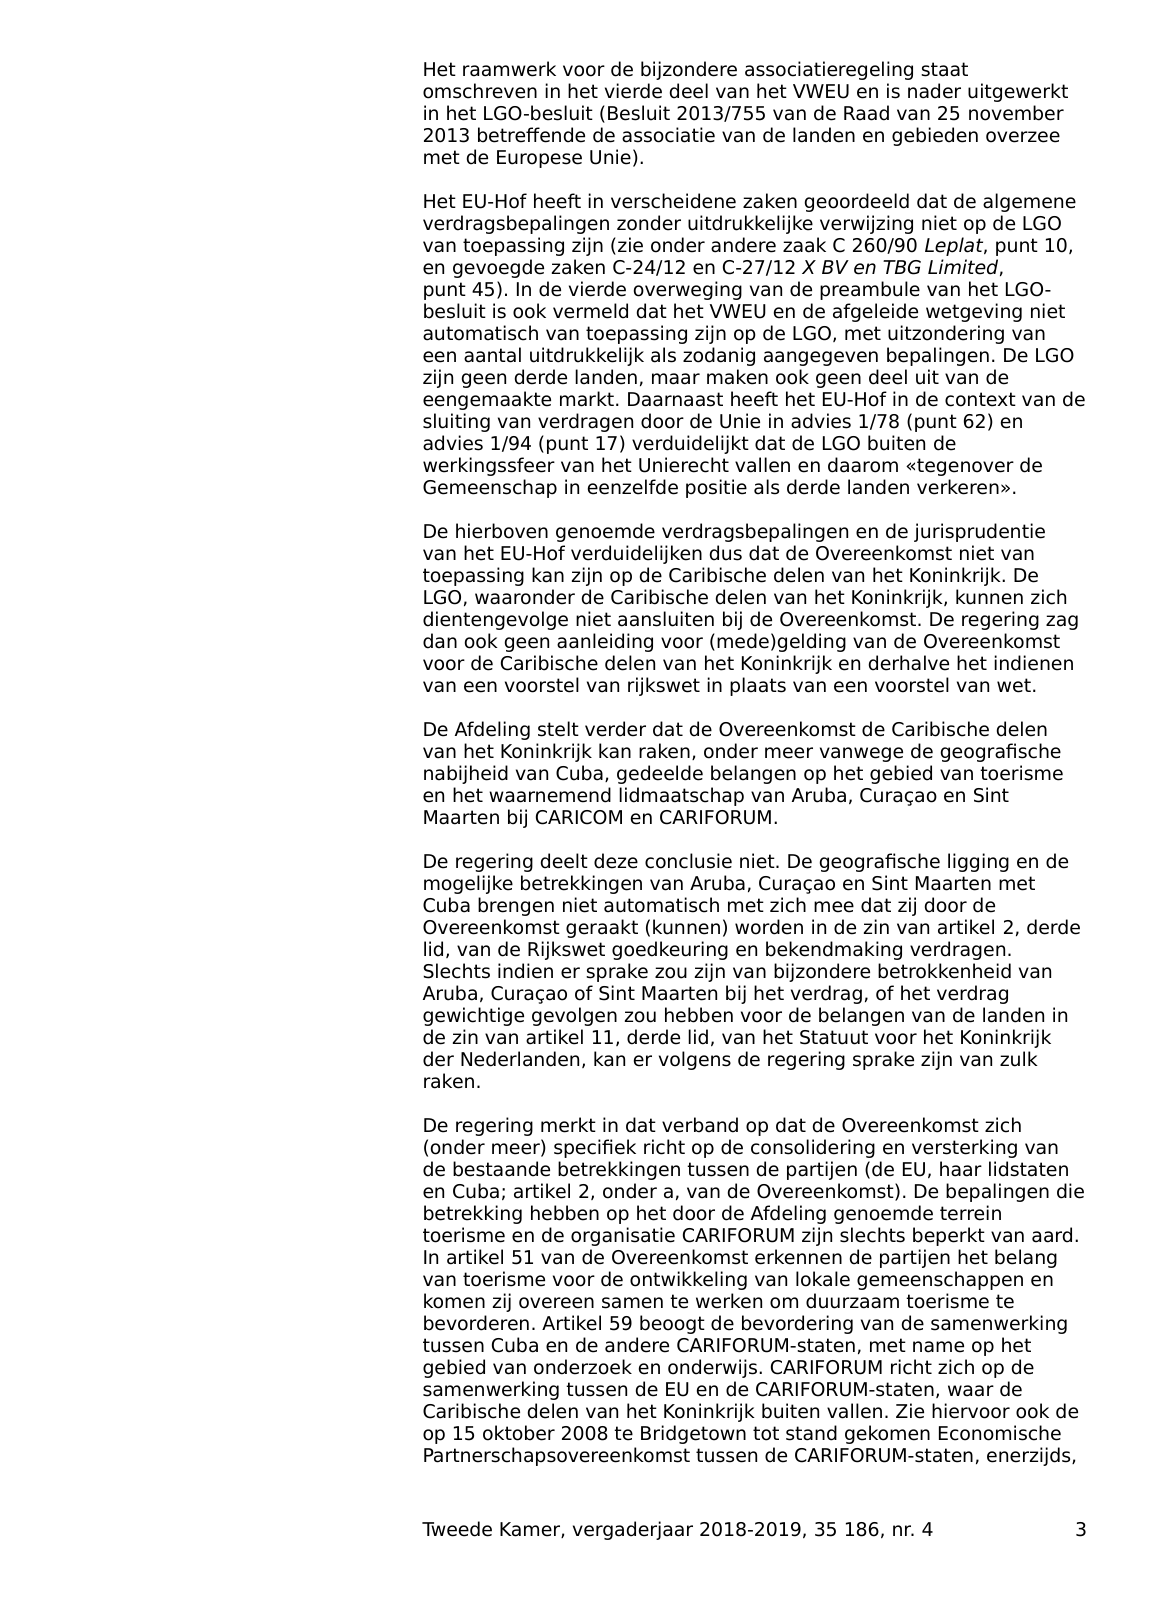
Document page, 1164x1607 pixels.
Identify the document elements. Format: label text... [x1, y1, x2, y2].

text De Afdeling stelt verder dat de Overeenkomst de Caribische delen van het Koninkrijk kan raken, onder meer vanwege de geografische nabijheid van Cuba, gedeelde belangen op het gebied van toerisme en het waarnemend lidmaatschap van Aruba, Curaçao en Sint Maarten bij CARICOM en CARIFORUM. [422, 719, 1087, 829]
text De regering deelt deze conclusie niet. De geografische ligging en de mogelijke betrekkingen van Aruba, Curaçao en Sint Maarten met Cuba brengen niet automatisch met zich mee dat zij door de Overeenkomst geraakt (kunnen) worden in de zin van artikel 2, derde lid, van de Rijkswet goedkeuring en bekendmaking verdragen. Slechts indien er sprake zou zijn van bijzondere betrokkenheid van Aruba, Curaçao of Sint Maarten bij het verdrag, of het verdrag gewichtige gevolgen zou hebben voor de belangen van de landen in de zin van artikel 11, derde lid, van het Statuut voor het Koninkrijk der Nederlanden, kan er volgens de regering sprake zijn van zulk raken. [422, 851, 1087, 1093]
text Het EU-Hof heeft in verscheidene zaken geoordeeld dat de algemene verdragsbepalingen zonder uitdrukkelijke verwijzing niet op de LGO van toepassing zijn (zie onder andere zaak C 260/90 Leplat, punt 10, en gevoegde zaken C-24/12 en C-27/12 X BV en TBG Limited, punt 45). In de vierde overweging van de preambule van het LGO-besluit is ook vermeld dat het VWEU en de afgeleide wetgeving niet automatisch van toepassing zijn op de LGO, met uitzondering van een aantal uitdrukkelijk als zodanig aangegeven bepalingen. De LGO zijn geen derde landen, maar maken ook geen deel uit van de eengemaakte markt. Daarnaast heeft het EU-Hof in de context van de sluiting van verdragen door de Unie in advies 1/78 (punt 62) en advies 1/94 (punt 17) verduidelijkt dat de LGO buiten de werkingssfeer van het Unierecht vallen en daarom «tegenover de Gemeenschap in eenzelfde positie als derde landen verkeren». [422, 191, 1087, 499]
text De regering merkt in dat verband op dat de Overeenkomst zich (onder meer) specifiek richt op de consolidering en versterking van de bestaande betrekkingen tussen de partijen (de EU, haar lidstaten en Cuba; artikel 2, onder a, van de Overeenkomst). De bepalingen die betrekking hebben op het door de Afdeling genoemde terrein toerisme en de organisatie CARIFORUM zijn slechts beperkt van aard. In artikel 51 van de Overeenkomst erkennen de partijen het belang van toerisme voor de ontwikkeling van lokale gemeenschappen en komen zij overeen samen te werken om duurzaam toerisme te bevorderen. Artikel 59 beoogt de bevordering van de samenwerking tussen Cuba en de andere CARIFORUM-staten, met name op het gebied van onderzoek en onderwijs. CARIFORUM richt zich op de samenwerking tussen de EU en de CARIFORUM-staten, waar de Caribische delen van het Koninkrijk buiten vallen. Zie hiervoor ook de op 15 oktober 2008 te Bridgetown tot stand gekomen Economische Partnerschapsovereenkomst tussen de CARIFORUM-staten, enerzijds, [422, 1115, 1087, 1467]
text De hierboven genoemde verdragsbepalingen en de jurisprudentie van het EU-Hof verduidelijken dus dat de Overeenkomst niet van toepassing kan zijn op de Caribische delen van het Koninkrijk. De LGO, waaronder de Caribische delen van het Koninkrijk, kunnen zich dientengevolge niet aansluiten bij de Overeenkomst. De regering zag dan ook geen aanleiding voor (mede)gelding van de Overeenkomst voor de Caribische delen van het Koninkrijk en derhalve het indienen van een voorstel van rijkswet in plaats van een voorstel van wet. [422, 521, 1087, 697]
text Het raamwerk voor de bijzondere associatieregeling staat omschreven in het vierde deel van het VWEU en is nader uitgewerkt in het LGO-besluit (Besluit 2013/755 van de Raad van 25 november 2013 betreffende de associatie van de landen en gebieden overzee met de Europese Unie). [422, 59, 1087, 169]
